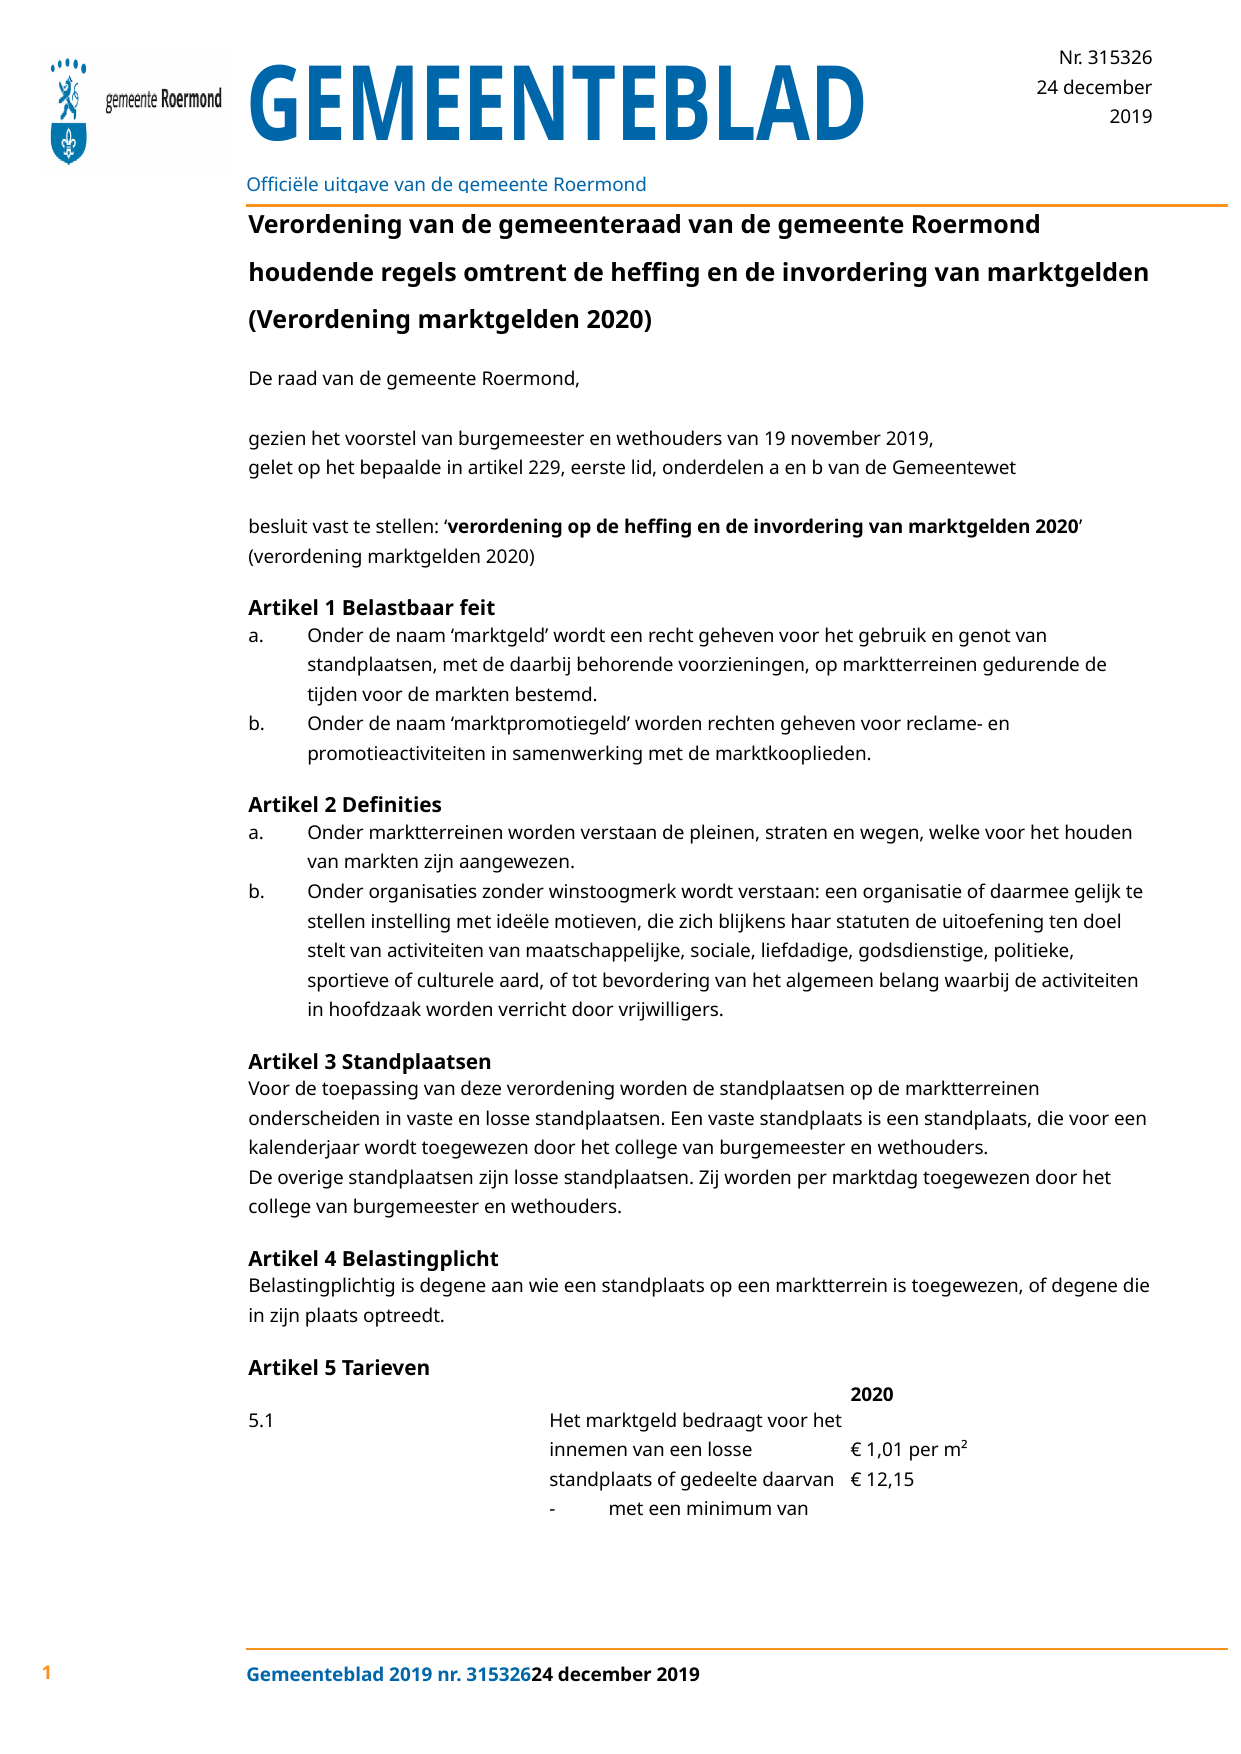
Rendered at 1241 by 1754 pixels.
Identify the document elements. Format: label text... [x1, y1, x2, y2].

list Onder de naam ‘marktpromotiegeld’ worden rechten geheven voor reclame- en promotieactiviteiten in samenwerking met de marktkooplieden. [248, 711, 1152, 766]
text Artikel 5 Tarieven [248, 1353, 1152, 1381]
list Onder marktterreinen worden verstaan de pleinen, straten en wegen, welke voor het houden van markten zijn aangewezen. [248, 819, 1152, 874]
text De raad van de gemeente Roermond, [248, 366, 1152, 391]
text gezien het voorstel van burgemeester en wethouders van 19 november 2019, [248, 425, 1152, 450]
text Artikel 2 Definities [248, 791, 1152, 819]
table_header 2020 [850, 1381, 1152, 1407]
text (verordening marktgelden 2020) [248, 543, 1152, 569]
text gelet op het bepaalde in artikel 229, eerste lid, onderdelen a en b van de Gemeentewet [248, 454, 1152, 480]
text Belastingplichtig is degene aan wie een standplaats op een marktterrein is toegewezen, of degene die in zijn plaats optreedt. [248, 1273, 1152, 1328]
text Artikel 4 Belastingplicht [248, 1244, 1152, 1273]
table_header [549, 1381, 850, 1407]
text De overige standplaatsen zijn losse standplaatsen. Zij worden per marktdag toegewezen door het college van burgemeester en wethouders. [248, 1164, 1152, 1219]
text Artikel 1 Belastbaar feit [248, 593, 1152, 622]
table_header [248, 1381, 549, 1407]
text Voor de toepassing van deze verordening worden de standplaatsen op de marktterreinen onderscheiden in vaste en losse standplaatsen. Een vaste standplaats is een standplaats, die voor een kalenderjaar wordt toegewezen door het college van burgemeester en wethouders. [248, 1075, 1152, 1160]
text Verordening van de gemeenteraad van de gemeente Roermond houdende regels omtrent de heffing en de invordering van marktgelden (Verordening marktgelden 2020) [248, 207, 1152, 336]
list Onder de naam ‘marktgeld’ wordt een recht geheven voor het gebruik en genot van standplaatsen, met de daarbij behorende voorzieningen, op marktterreinen gedurende de tijden voor de markten bestemd. [248, 622, 1152, 707]
table_cell 5.1 [248, 1407, 549, 1521]
list Onder organisaties zonder winstoogmerk wordt verstaan: een organisatie of daarmee gelijk te stellen instelling met ideële motieven, die zich blijkens haar statuten de uitoefening ten doel stelt van activiteiten van maatschappelijke, sociale, liefdadige, godsdienstige, politieke, sportieve of culturele aard, of tot bevordering van het algemeen belang waarbij de activiteiten in hoofdzaak worden verricht door vrijwilligers. [248, 878, 1152, 1022]
table_cell € 1,01 per m² € 12,15 [850, 1407, 1152, 1521]
text Artikel 3 Standplaatsen [248, 1047, 1152, 1075]
table_cell Het marktgeld bedraagt voor het innemen van een losse standplaats of gedeelte daarvan met een minimum van [549, 1407, 850, 1521]
text besluit vast te stellen: ‘verordening op de heffing en de invordering van marktgelden 2020’ [248, 513, 1152, 539]
picture [41, 47, 231, 172]
